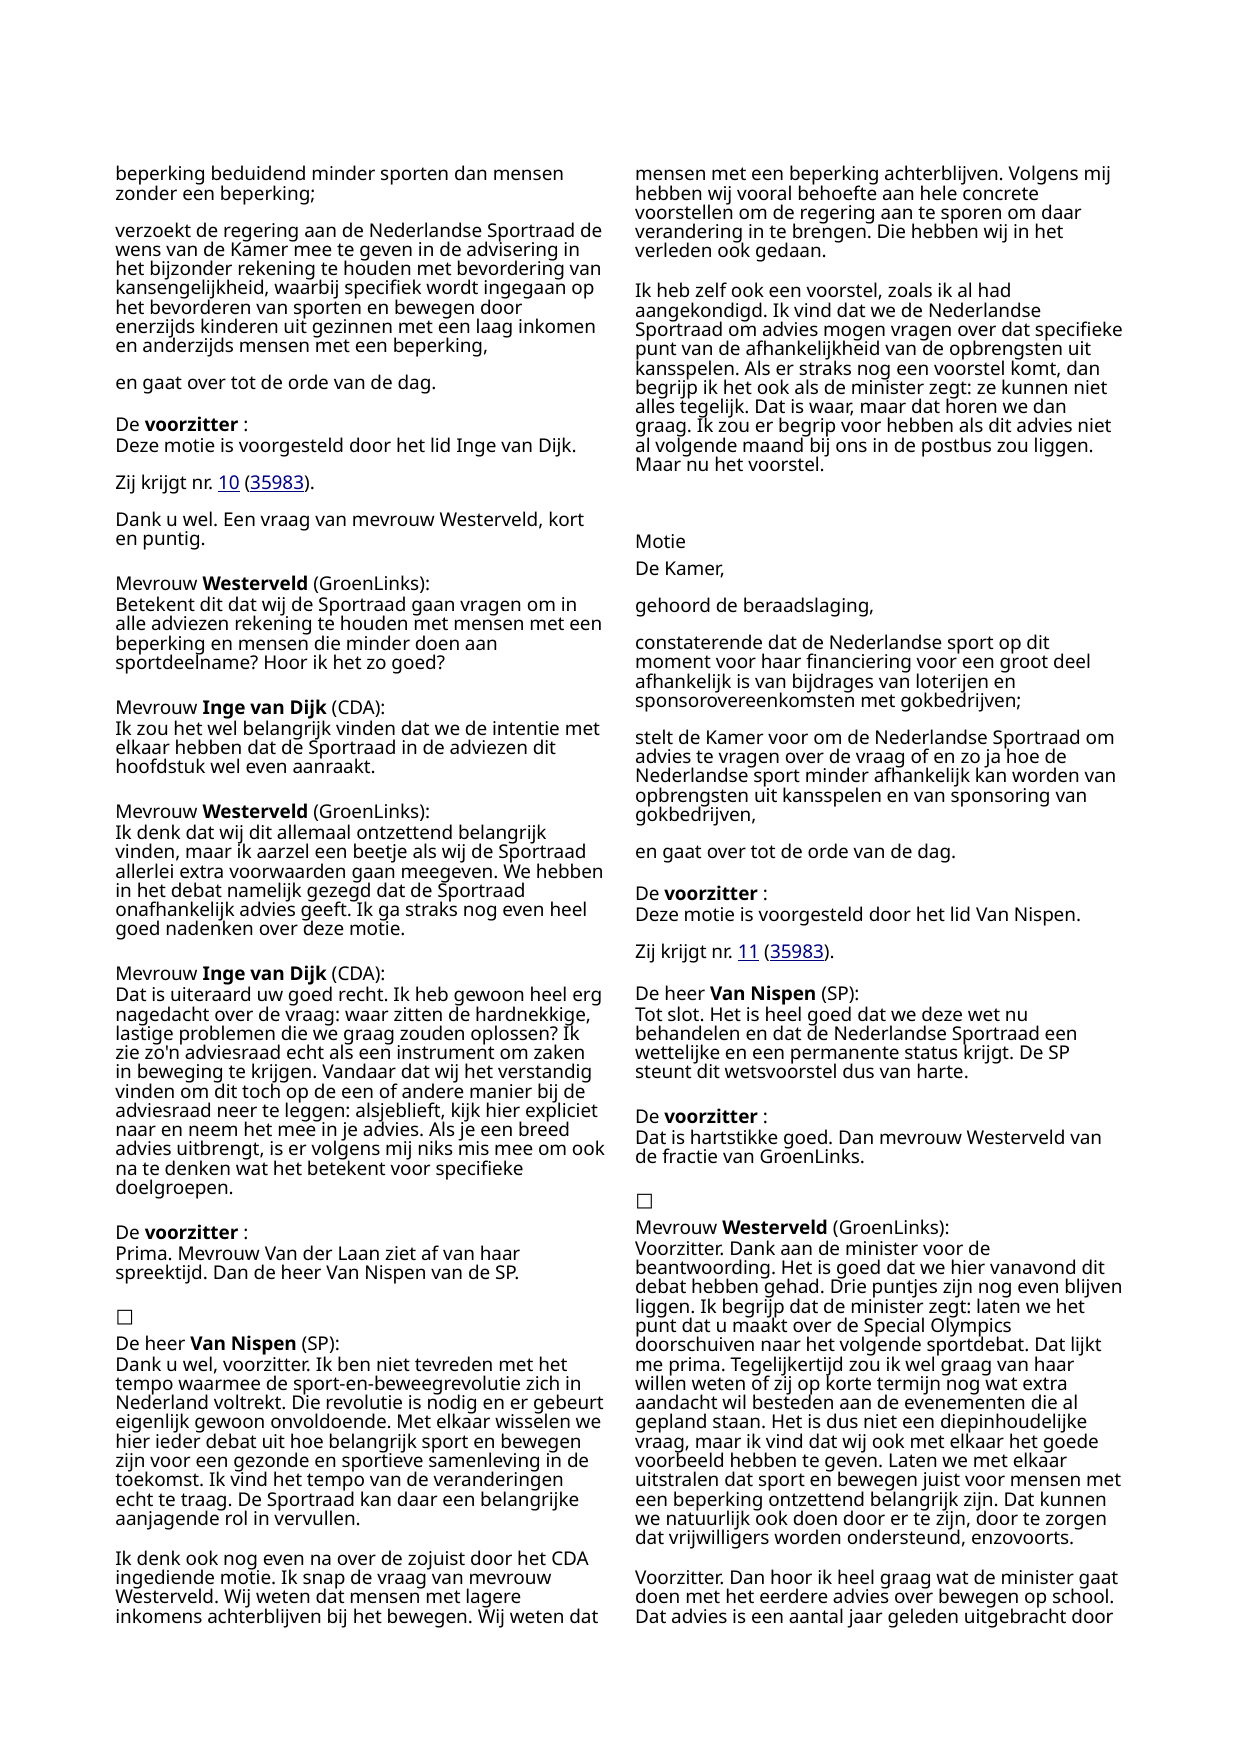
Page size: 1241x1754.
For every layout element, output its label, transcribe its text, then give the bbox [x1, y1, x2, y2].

text Zij krijgt nr. 10 (35983). [115, 474, 605, 493]
text Betekent dit dat wij de Sportraad gaan vragen om in alle adviezen rekening te houden met mensen met een beperking en mensen die minder doen aan sportdeelname? Hoor ik het zo goed? [115, 596, 605, 673]
text Motie [635, 528, 1125, 554]
text Ik denk ook nog even na over de zojuist door het CDA ingediende motie. Ik snap de vraag van mevrouw Westerveld. Wij weten dat mensen met lagere inkomens achterblijven bij het bewegen. Wij weten dat [115, 1550, 605, 1627]
text en gaat over tot de orde van de dag. [115, 374, 605, 393]
text Voorzitter. Dan hoor ik heel graag wat de minister gaat doen met het eerdere advies over bewegen op school. Dat advies is een aantal jaar geleden uitgebracht door [635, 1569, 1125, 1627]
text constaterende dat de Nederlandse sport op dit moment voor haar financiering voor een groot deel afhankelijk is van bijdrages van loterijen en sponsorovereenkomsten met gokbedrijven; [635, 634, 1125, 711]
text De heer Van Nispen (SP): [635, 980, 1125, 1006]
text Dat is hartstikke goed. Dan mevrouw Westerveld van de fractie van GroenLinks. [635, 1129, 1125, 1168]
text stelt de Kamer voor om de Nederlandse Sportraad om advies te vragen over de vraag of en zo ja hoe de Nederlandse sport minder afhankelijk kan worden van opbrengsten uit kansspelen en van sponsoring van gokbedrijven, [635, 729, 1125, 825]
text Mevrouw Westerveld (GroenLinks): [635, 1214, 1125, 1240]
text De voorzitter : [635, 1103, 1125, 1129]
text verzoekt de regering aan de Nederlandse Sportraad de wens van de Kamer mee te geven in de advisering in het bijzonder rekening te houden met bevordering van kansengelijkheid, waarbij specifiek wordt ingegaan op het bevorderen van sporten en bewegen door enerzijds kinderen uit gezinnen met een laag inkomen en anderzijds mensen met een beperking, [115, 222, 605, 356]
text mensen met een beperking achterblijven. Volgens mij hebben wij vooral behoefte aan hele concrete voorstellen om de regering aan te sporen om daar verandering in te brengen. Die hebben wij in het verleden ook gedaan. [635, 165, 1125, 262]
text De voorzitter : [635, 880, 1125, 906]
text Mevrouw Westerveld (GroenLinks): [115, 570, 605, 596]
text gehoord de beraadslaging, [635, 597, 1125, 616]
text Dank u wel. Een vraag van mevrouw Westerveld, kort en puntig. [115, 511, 605, 549]
text Dat is uiteraard uw goed recht. Ik heb gewoon heel erg nagedacht over de vraag: waar zitten de hardnekkige, lastige problemen die we graag zouden oplossen? Ik zie zo'n adviesraad echt als een instrument om zaken in beweging te krijgen. Vandaar dat wij het verstandig vinden om dit toch op de een of andere manier bij de adviesraad neer te leggen: alsjeblieft, kijk hier expliciet naar en neem het mee in je advies. Als je een breed advies uitbrengt, is er volgens mij niks mis mee om ook na te denken wat het betekent voor specifieke doelgroepen. [115, 986, 605, 1198]
text en gaat over tot de orde van de dag. [635, 843, 1125, 862]
text De heer Van Nispen (SP): [115, 1330, 605, 1356]
text Tot slot. Het is heel goed dat we deze wet nu behandelen en dat de Nederlandse Sportraad een wettelijke en een permanente status krijgt. De SP steunt dit wetsvoorstel dus van harte. [635, 1006, 1125, 1083]
text Dank u wel, voorzitter. Ik ben niet tevreden met het tempo waarmee de sport-en-beweegrevolutie zich in Nederland voltrekt. Die revolutie is nodig en er gebeurt eigenlijk gewoon onvoldoende. Met elkaar wisselen we hier ieder debat uit hoe belangrijk sport en bewegen zijn voor een gezonde en sportieve samenleving in de toekomst. Ik vind het tempo van de veranderingen echt te traag. De Sportraad kan daar een belangrijke aanjagende rol in vervullen. [115, 1356, 605, 1529]
text Zij krijgt nr. 11 (35983). [635, 943, 1125, 962]
text Ik zou het wel belangrijk vinden dat we de intentie met elkaar hebben dat de Sportraad in de adviezen dit hoofdstuk wel even aanraakt. [115, 720, 605, 777]
text ⬜ [635, 1188, 1125, 1214]
text Ik heb zelf ook een voorstel, zoals ik al had aangekondigd. Ik vind dat we de Nederlandse Sportraad om advies mogen vragen over dat specifieke punt van de afhankelijkheid van de opbrengsten uit kansspelen. Als er straks nog een voorstel komt, dan begrijp ik het ook als de minister zegt: ze kunnen niet alles tegelijk. Dat is waar, maar dat horen we dan graag. Ik zou er begrip voor hebben als dit advies niet al volgende maand bij ons in de postbus zou liggen. Maar nu het voorstel. [635, 282, 1125, 475]
text Mevrouw Inge van Dijk (CDA): [115, 694, 605, 720]
text Ik denk dat wij dit allemaal ontzettend belangrijk vinden, maar ik aarzel een beetje als wij de Sportraad allerlei extra voorwaarden gaan meegeven. We hebben in het debat namelijk gezegd dat de Sportraad onafhankelijk advies geeft. Ik ga straks nog even heel goed nadenken over deze motie. [115, 824, 605, 940]
text beperking beduidend minder sporten dan mensen zonder een beperking; [115, 165, 605, 204]
text Mevrouw Westerveld (GroenLinks): [115, 798, 605, 824]
text Voorzitter. Dank aan de minister voor de beantwoording. Het is goed dat we hier vanavond dit debat hebben gehad. Drie puntjes zijn nog even blijven liggen. Ik begrijp dat de minister zegt: laten we het punt dat u maakt over de Special Olympics doorschuiven naar het volgende sportdebat. Dat lijkt me prima. Tegelijkertijd zou ik wel graag van haar willen weten of zij op korte termijn nog wat extra aandacht wil besteden aan de evenementen die al gepland staan. Het is dus niet een diepinhoudelijke vraag, maar ik vind dat wij ook met elkaar het goede voorbeeld hebben te geven. Laten we met elkaar uitstralen dat sport en bewegen juist voor mensen met een beperking ontzettend belangrijk zijn. Dat kunnen we natuurlijk ook doen door er te zijn, door te zorgen dat vrijwilligers worden ondersteund, enzovoorts. [635, 1240, 1125, 1548]
text De Kamer, [635, 560, 1125, 579]
text De voorzitter : [115, 1219, 605, 1245]
text Prima. Mevrouw Van der Laan ziet af van haar spreektijd. Dan de heer Van Nispen van de SP. [115, 1245, 605, 1283]
text De voorzitter : [115, 411, 605, 437]
text Mevrouw Inge van Dijk (CDA): [115, 961, 605, 986]
text ⬜ [115, 1304, 605, 1330]
text Deze motie is voorgesteld door het lid Van Nispen. [635, 906, 1125, 925]
text Deze motie is voorgesteld door het lid Inge van Dijk. [115, 437, 605, 456]
